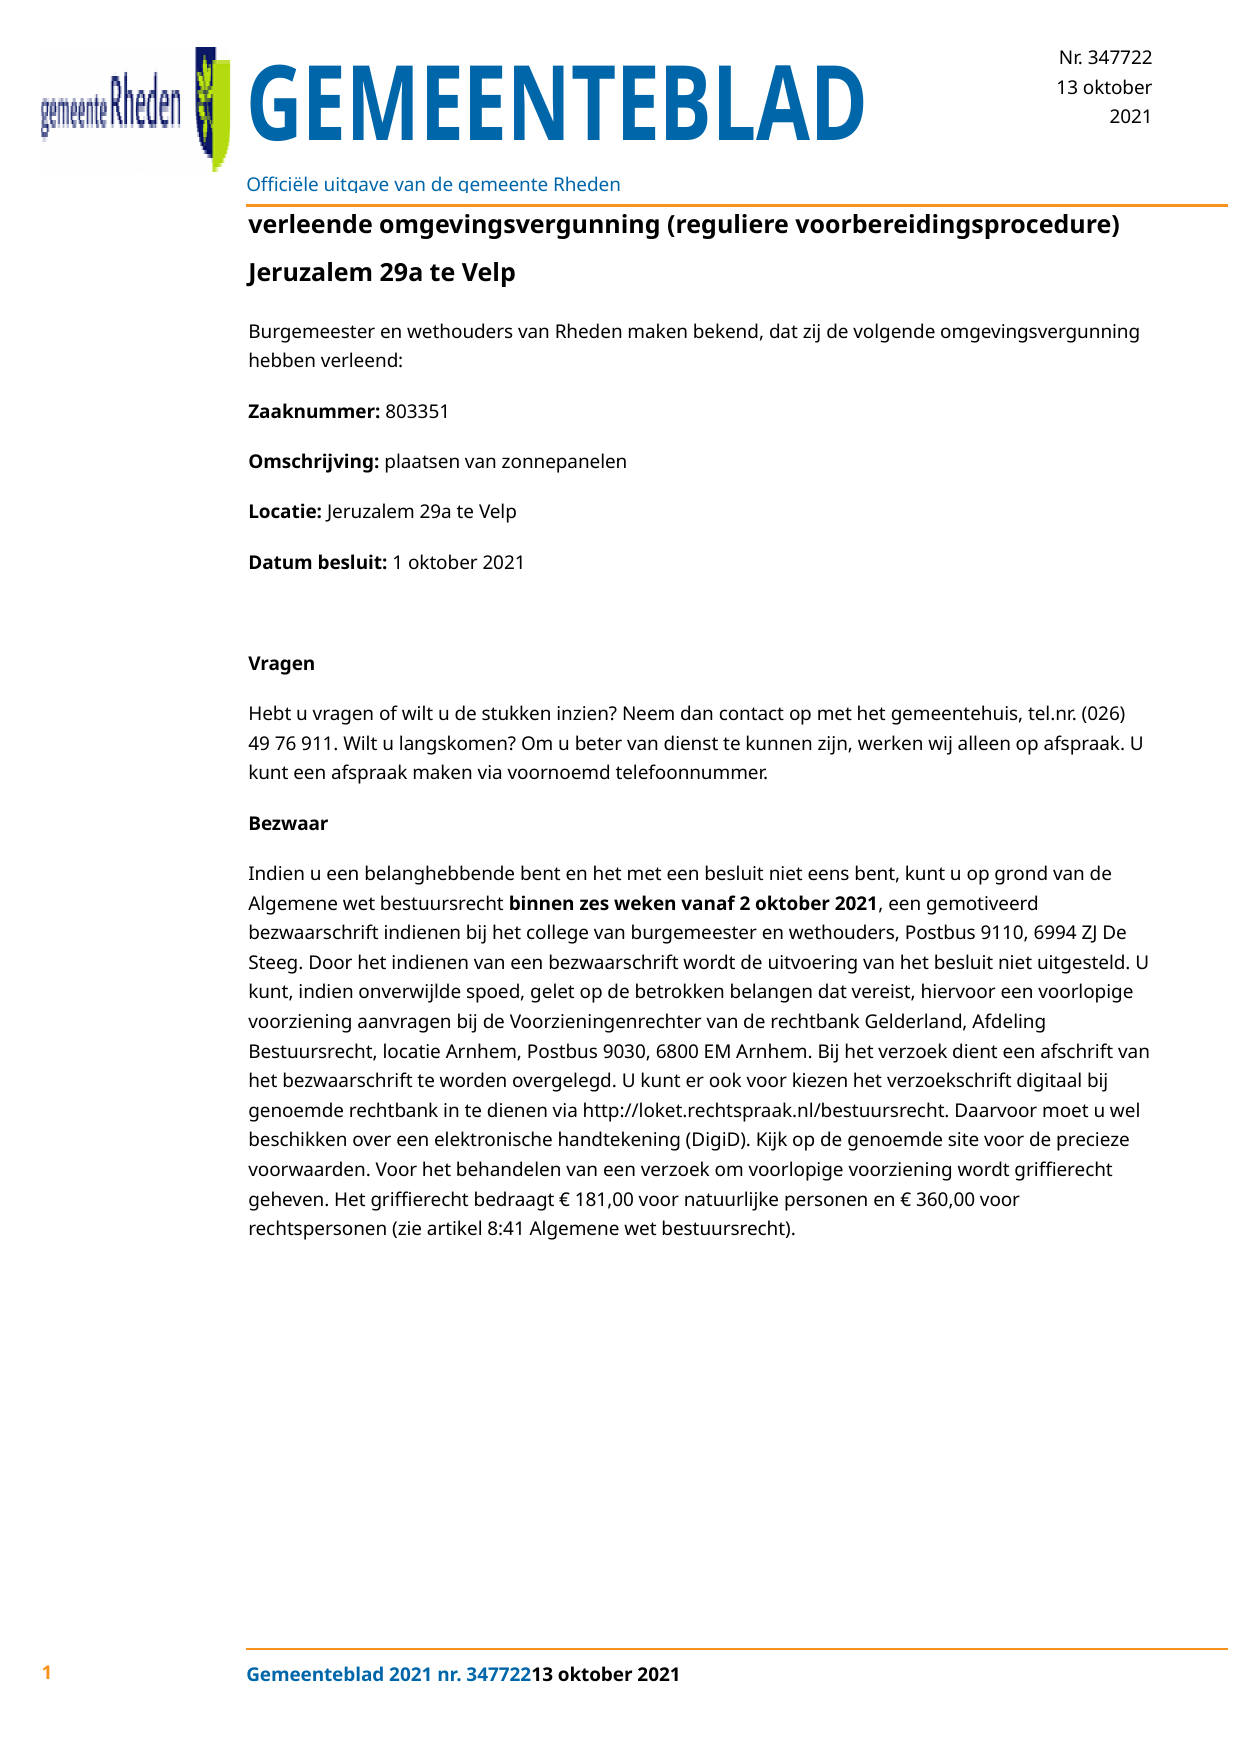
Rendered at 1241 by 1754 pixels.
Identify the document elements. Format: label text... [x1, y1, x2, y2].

text Datum besluit: 1 oktober 2021 [248, 549, 1152, 575]
text Burgemeester en wethouders van Rheden maken bekend, dat zij de volgende omgevingsvergunning hebben verleend: [248, 318, 1152, 373]
text Zaaknummer: 803351 [248, 398, 1152, 424]
text verleende omgevingsvergunning (reguliere voorbereidingsprocedure) Jeruzalem 29a te Velp [248, 207, 1152, 288]
text Omschrijving: plaatsen van zonnepanelen [248, 448, 1152, 474]
picture [41, 47, 231, 172]
text Bezwaar [248, 810, 1152, 836]
text Indien u een belanghebbende bent en het met een besluit niet eens bent, kunt u op grond van de Algemene wet bestuursrecht binnen zes weken vanaf 2 oktober 2021, een gemotiveerd bezwaarschrift indienen bij het college van burgemeester en wethouders, Postbus 9110, 6994 ZJ De Steeg. Door het indienen van een bezwaarschrift wordt de uitvoering van het besluit niet uitgesteld. U kunt, indien onverwijlde spoed, gelet op de betrokken belangen dat vereist, hiervoor een voorlopige voorziening aanvragen bij de Voorzieningenrechter van de rechtbank Gelderland, Afdeling Bestuursrecht, locatie Arnhem, Postbus 9030, 6800 EM Arnhem. Bij het verzoek dient een afschrift van het bezwaarschrift te worden overgelegd. U kunt er ook voor kiezen het verzoekschrift digitaal bij genoemde rechtbank in te dienen via http://loket.rechtspraak.nl/bestuursrecht. Daarvoor moet u wel beschikken over een elektronische handtekening (DigiD). Kijk op de genoemde site voor de precieze voorwaarden. Voor het behandelen van een verzoek om voorlopige voorziening wordt griffierecht geheven. Het griffierecht bedraagt € 181,00 voor natuurlijke personen en € 360,00 voor rechtspersonen (zie artikel 8:41 Algemene wet bestuursrecht). [248, 860, 1152, 1241]
text Locatie: Jeruzalem 29a te Velp [248, 499, 1152, 524]
text Hebt u vragen of wilt u de stukken inzien? Neem dan contact op met het gemeentehuis, tel.nr. (026) 49 76 911. Wilt u langskomen? Om u beter van dienst te kunnen zijn, werken wij alleen op afspraak. U kunt een afspraak maken via voornoemd telefoonnummer. [248, 700, 1152, 785]
text Vragen [248, 650, 1152, 676]
